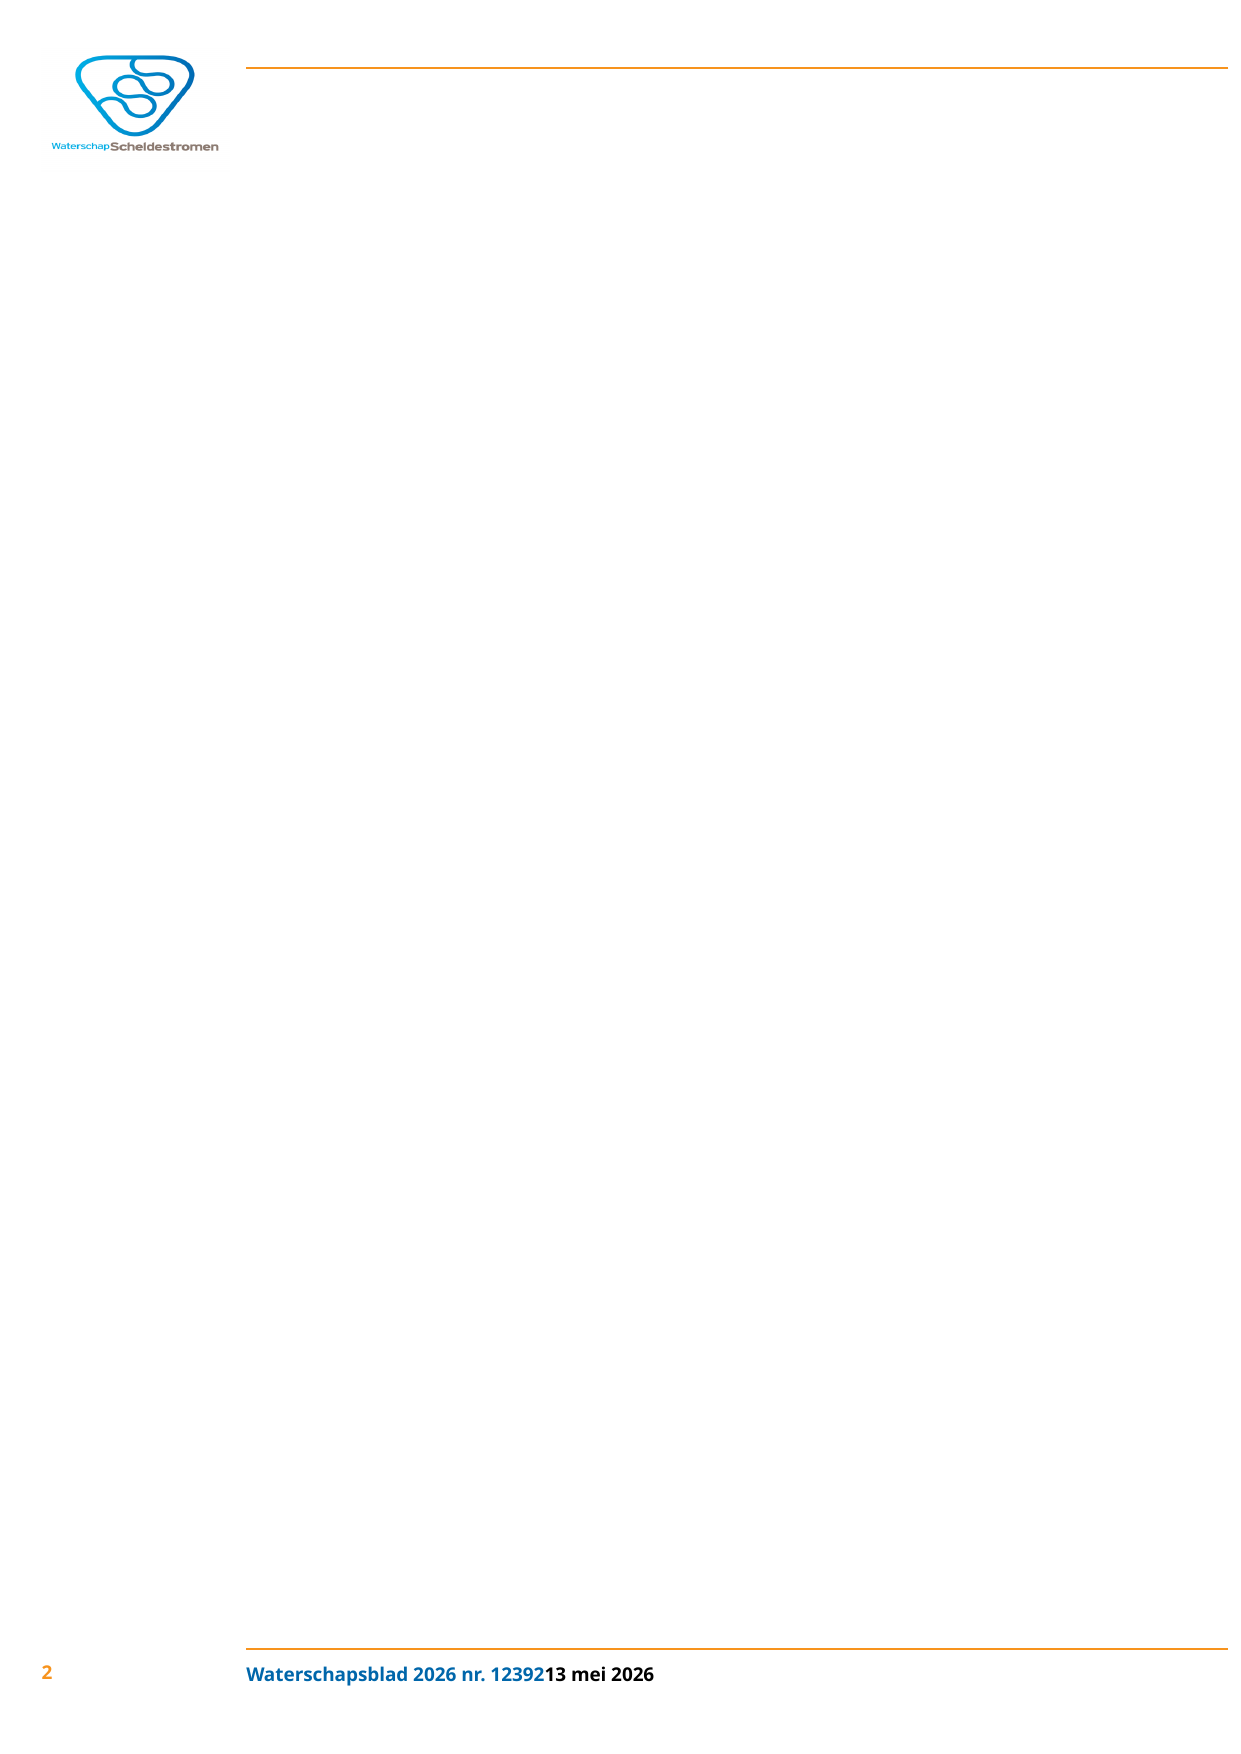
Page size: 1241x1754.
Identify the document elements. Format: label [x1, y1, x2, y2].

picture [41, 47, 231, 172]
